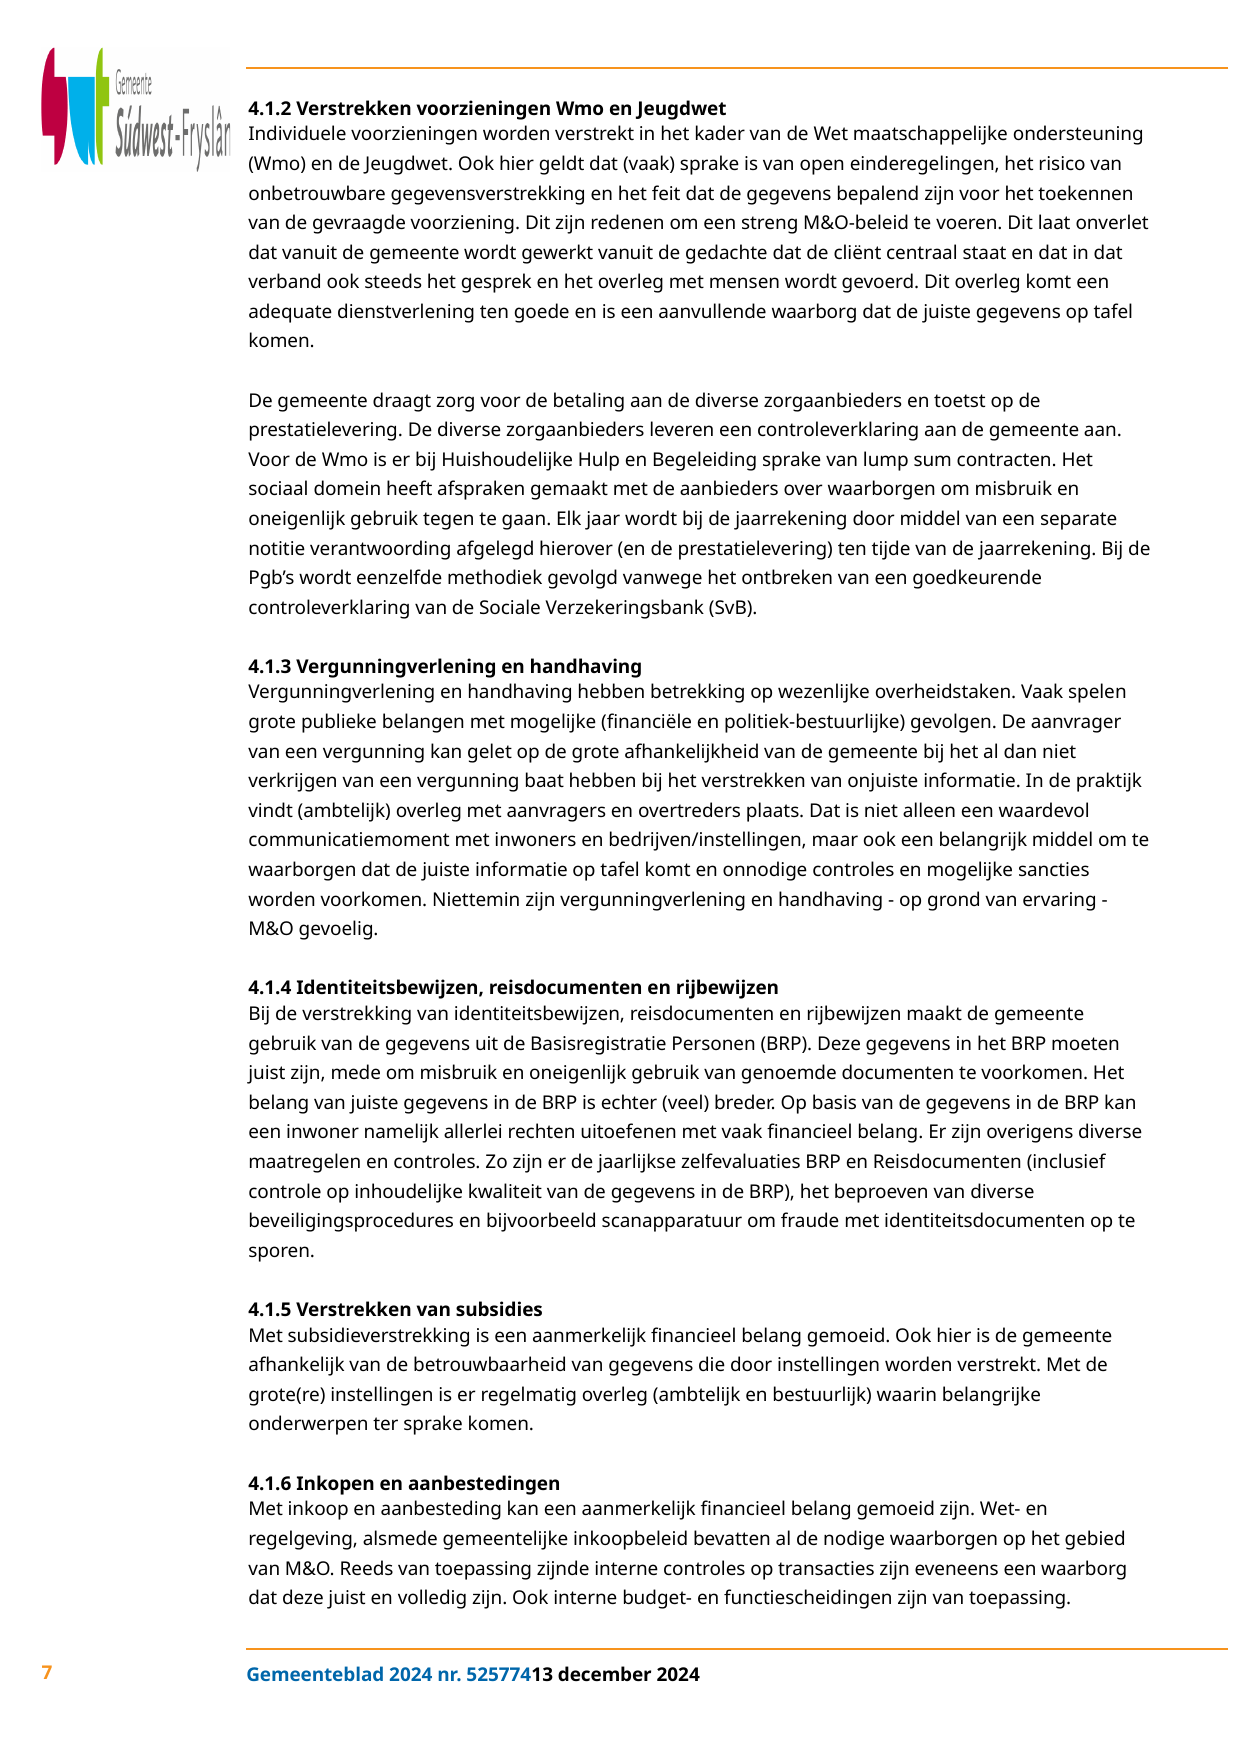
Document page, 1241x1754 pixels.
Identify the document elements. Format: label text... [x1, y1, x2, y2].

text 4.1.6 Inkopen en aanbestedingen [248, 1470, 1152, 1496]
text Met inkoop en aanbesteding kan een aanmerkelijk financieel belang gemoeid zijn. Wet- en regelgeving, alsmede gemeentelijke inkoopbeleid bevatten al de nodige waarborgen op het gebied van M&O. Reeds van toepassing zijnde interne controles op transacties zijn eveneens een waarborg dat deze juist en volledig zijn. Ook interne budget- en functiescheidingen zijn van toepassing. [248, 1496, 1152, 1610]
text 4.1.5 Verstrekken van subsidies [248, 1296, 1152, 1322]
picture [41, 47, 231, 172]
text Vergunningverlening en handhaving hebben betrekking op wezenlijke overheidstaken. Vaak spelen grote publieke belangen met mogelijke (financiële en politiek-bestuurlijke) gevolgen. De aanvrager van een vergunning kan gelet op de grote afhankelijkheid van de gemeente bij het al dan niet verkrijgen van een vergunning baat hebben bij het verstrekken van onjuiste informatie. In de praktijk vindt (ambtelijk) overleg met aanvragers en overtreders plaats. Dat is niet alleen een waardevol communicatiemoment met inwoners en bedrijven/instellingen, maar ook een belangrijk middel om te waarborgen dat de juiste informatie op tafel komt en onnodige controles en mogelijke sancties worden voorkomen. Niettemin zijn vergunningverlening en handhaving - op grond van ervaring - M&O gevoelig. [248, 679, 1152, 941]
text Individuele voorzieningen worden verstrekt in het kader van de Wet maatschappelijke ondersteuning (Wmo) en de Jeugdwet. Ook hier geldt dat (vaak) sprake is van open einderegelingen, het risico van onbetrouwbare gegevensverstrekking en het feit dat de gegevens bepalend zijn voor het toekennen van de gevraagde voorziening. Dit zijn redenen om een streng M&O-beleid te voeren. Dit laat onverlet dat vanuit de gemeente wordt gewerkt vanuit de gedachte dat de cliënt centraal staat en dat in dat verband ook steeds het gesprek en het overleg met mensen wordt gevoerd. Dit overleg komt een adequate dienstverlening ten goede en is een aanvullende waarborg dat de juiste gegevens op tafel komen. [248, 121, 1152, 353]
text Bij de verstrekking van identiteitsbewijzen, reisdocumenten en rijbewijzen maakt de gemeente gebruik van de gegevens uit de Basisregistratie Personen (BRP). Deze gegevens in het BRP moeten juist zijn, mede om misbruik en oneigenlijk gebruik van genoemde documenten te voorkomen. Het belang van juiste gegevens in de BRP is echter (veel) breder. Op basis van de gegevens in de BRP kan een inwoner namelijk allerlei rechten uitoefenen met vaak financieel belang. Er zijn overigens diverse maatregelen en controles. Zo zijn er de jaarlijkse zelfevaluaties BRP en Reisdocumenten (inclusief controle op inhoudelijke kwaliteit van de gegevens in de BRP), het beproeven van diverse beveiligingsprocedures en bijvoorbeeld scanapparatuur om fraude met identiteitsdocumenten op te sporen. [248, 1000, 1152, 1263]
text 4.1.4 Identiteitsbewijzen, reisdocumenten en rijbewijzen [248, 974, 1152, 1000]
text Met subsidieverstrekking is een aanmerkelijk financieel belang gemoeid. Ook hier is de gemeente afhankelijk van de betrouwbaarheid van gegevens die door instellingen worden verstrekt. Met de grote(re) instellingen is er regelmatig overleg (ambtelijk en bestuurlijk) waarin belangrijke onderwerpen ter sprake komen. [248, 1322, 1152, 1436]
text 4.1.3 Vergunningverlening en handhaving [248, 653, 1152, 679]
text 4.1.2 Verstrekken voorzieningen Wmo en Jeugdwet [248, 95, 1152, 121]
text De gemeente draagt zorg voor de betaling aan de diverse zorgaanbieders en toetst op de prestatielevering. De diverse zorgaanbieders leveren een controleverklaring aan de gemeente aan. Voor de Wmo is er bij Huishoudelijke Hulp en Begeleiding sprake van lump sum contracten. Het sociaal domein heeft afspraken gemaakt met de aanbieders over waarborgen om misbruik en oneigenlijk gebruik tegen te gaan. Elk jaar wordt bij de jaarrekening door middel van een separate notitie verantwoording afgelegd hierover (en de prestatielevering) ten tijde van de jaarrekening. Bij de Pgb’s wordt eenzelfde methodiek gevolgd vanwege het ontbreken van een goedkeurende controleverklaring van de Sociale Verzekeringsbank (SvB). [248, 387, 1152, 619]
